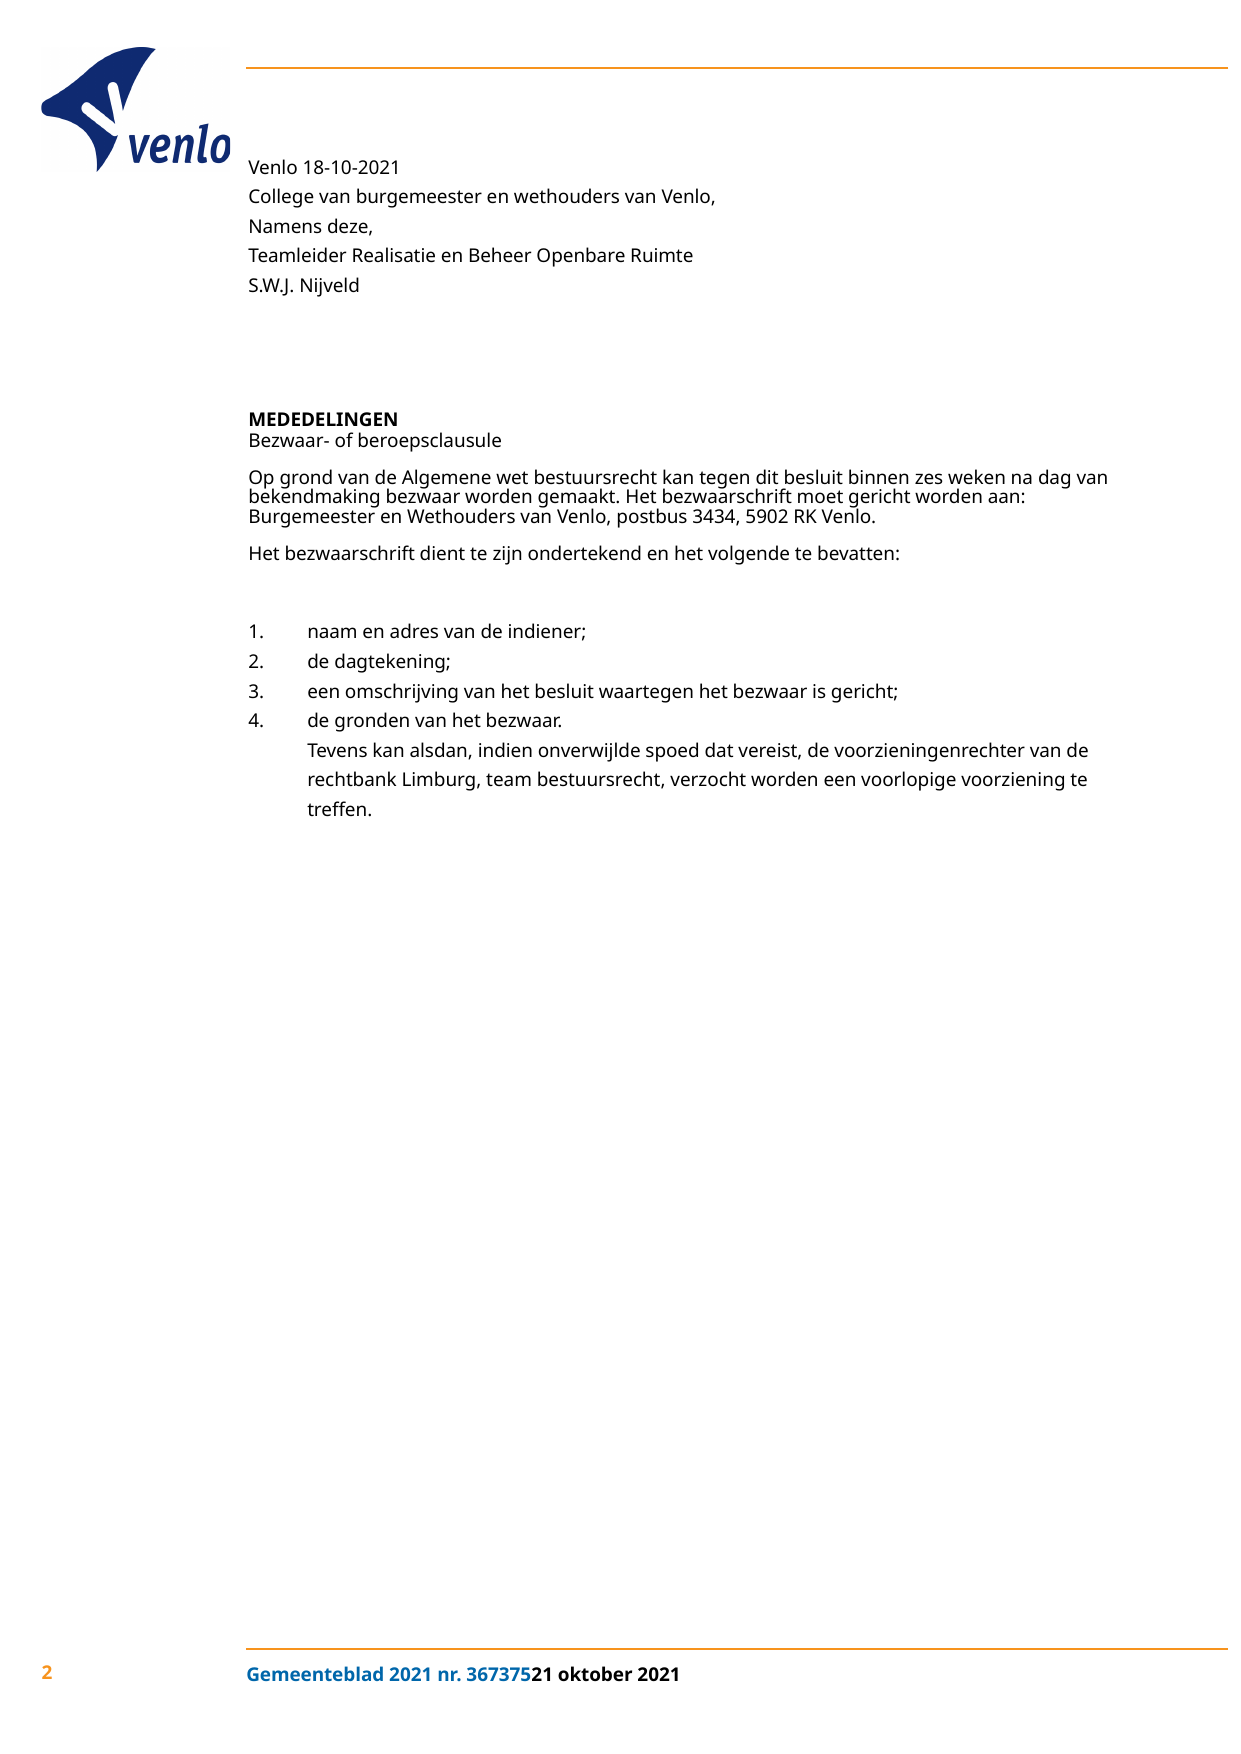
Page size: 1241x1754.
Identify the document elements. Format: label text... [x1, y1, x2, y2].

list de dagtekening; [248, 648, 1152, 674]
list naam en adres van de indiener; [248, 619, 1152, 644]
text MEDEDELINGEN [248, 406, 1152, 432]
list de gronden van het bezwaar. [248, 707, 1152, 733]
list een omschrijving van het besluit waartegen het bezwaar is gericht; [248, 678, 1152, 703]
text College van burgemeester en wethouders van Venlo, [248, 183, 1152, 209]
text Venlo 18-10-2021 [248, 154, 1152, 180]
text Het bezwaarschrift dient te zijn ondertekend en het volgende te bevatten: [248, 545, 1152, 564]
text Bezwaar- of beroepsclausule [248, 432, 1152, 451]
list Tevens kan alsdan, indien onverwijlde spoed dat vereist, de voorzieningenrechter van de rechtbank Limburg, team bestuursrecht, verzocht worden een voorlopige voorziening te treffen. [248, 737, 1152, 822]
text S.W.J. Nijveld [248, 272, 1152, 298]
picture [41, 47, 231, 172]
text Op grond van de Algemene wet bestuursrecht kan tegen dit besluit binnen zes weken na dag van bekendmaking bezwaar worden gemaakt. Het bezwaarschrift moet gericht worden aan: Burgemeester en Wethouders van Venlo, postbus 3434, 5902 RK Venlo. [248, 469, 1152, 527]
text Teamleider Realisatie en Beheer Openbare Ruimte [248, 243, 1152, 268]
text Namens deze, [248, 213, 1152, 239]
